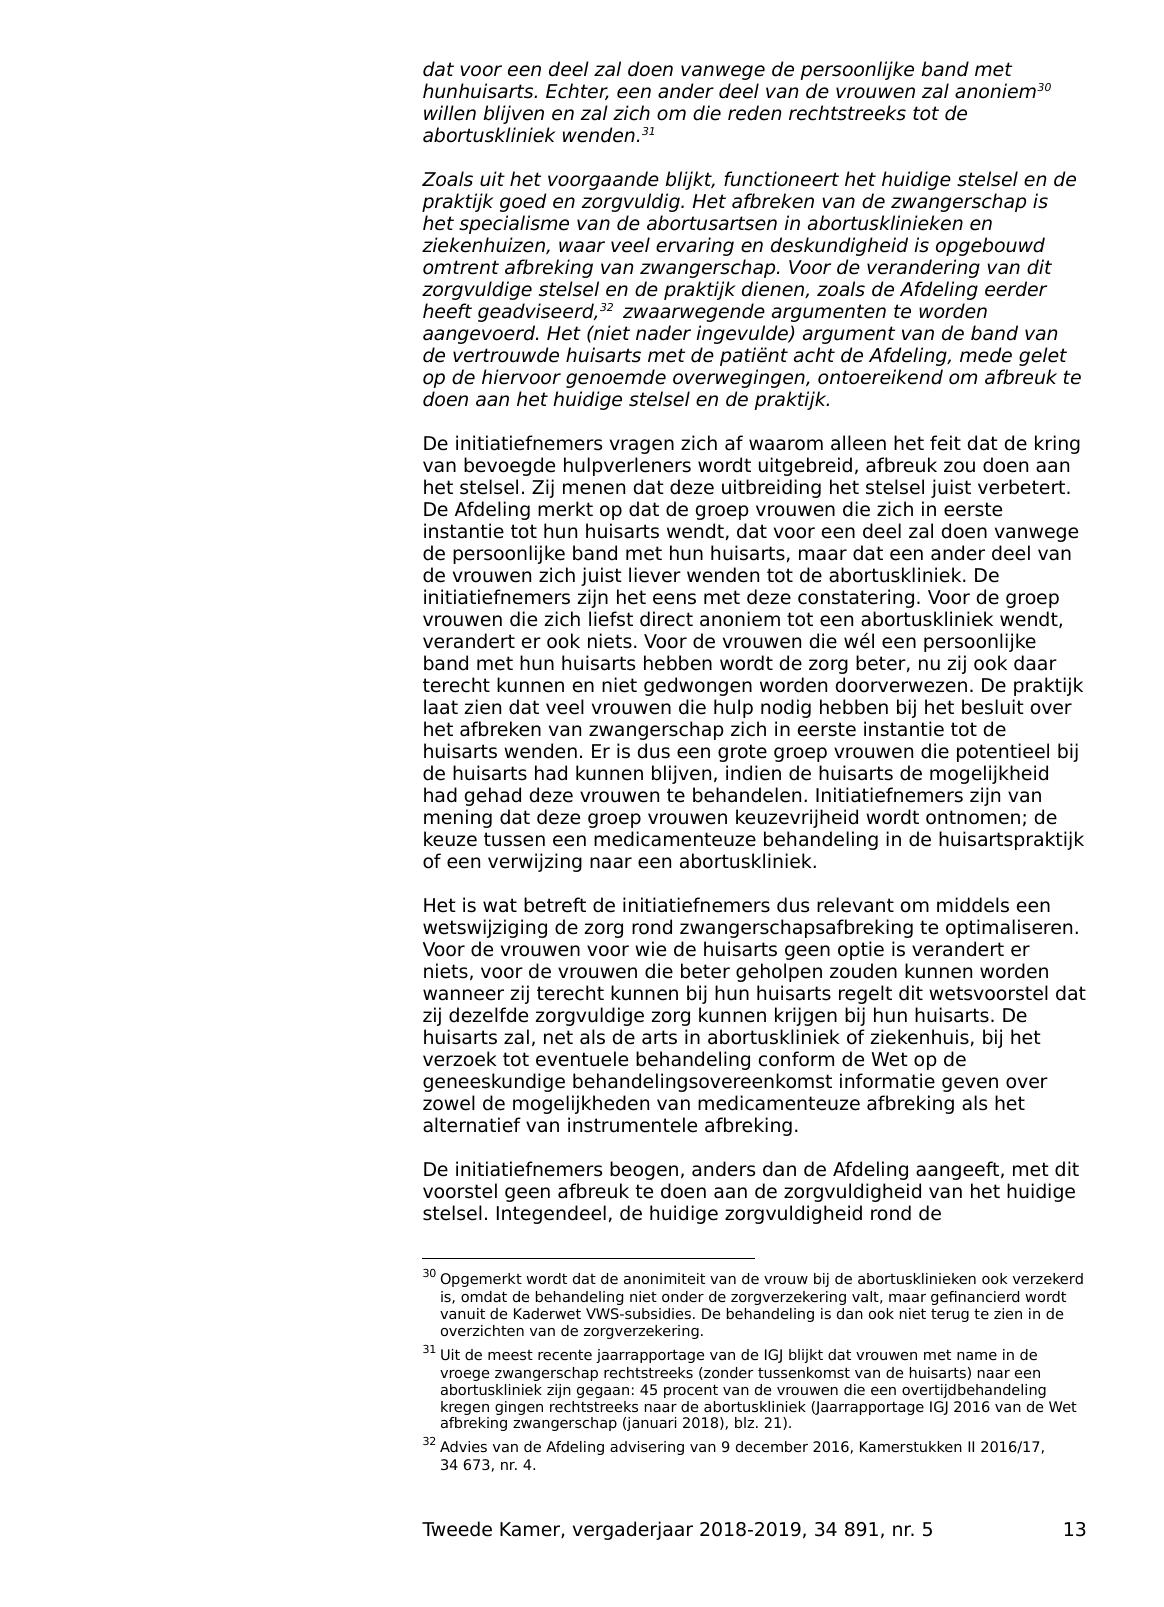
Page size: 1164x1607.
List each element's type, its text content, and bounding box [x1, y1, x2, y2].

text Zoals uit het voorgaande blijkt, functioneert het huidige stelsel en de praktijk goed en zorgvuldig. Het afbreken van de zwangerschap is het specialisme van de abortusartsen in abortusklinieken en ziekenhuizen, waar veel ervaring en deskundigheid is opgebouwd omtrent afbreking van zwangerschap. Voor de verandering van dit zorgvuldige stelsel en de praktijk dienen, zoals de Afdeling eerder heeft geadviseerd, zwaarwegende argumenten te worden aangevoerd. Het (niet nader ingevulde) argument van de band van de vertrouwde huisarts met de patiënt acht de Afdeling, mede gelet op de hiervoor genoemde overwegingen, ontoereikend om afbreuk te doen aan het huidige stelsel en de praktijk. [422, 169, 1087, 411]
text Advies van de Afdeling advisering van 9 december 2016, Kamerstukken II 2016/17, 34 673, nr. 4. [422, 1435, 1087, 1474]
text De initiatiefnemers beogen, anders dan de Afdeling aangeeft, met dit voorstel geen afbreuk te doen aan de zorgvuldigheid van het huidige stelsel. Integendeel, de huidige zorgvuldigheid rond de [422, 1159, 1087, 1225]
text Opgemerkt wordt dat de anonimiteit van de vrouw bij de abortusklinieken ook verzekerd is, omdat de behandeling niet onder de zorgverzekering valt, maar gefinancierd wordt vanuit de Kaderwet VWS-subsidies. De behandeling is dan ook niet terug te zien in de overzichten van de zorgverzekering. [422, 1267, 1087, 1340]
text Uit de meest recente jaarrapportage van de IGJ blijkt dat vrouwen met name in de vroege zwangerschap rechtstreeks (zonder tussenkomst van de huisarts) naar een abortuskliniek zijn gegaan: 45 procent van de vrouwen die een overtijdbehandeling kregen gingen rechtstreeks naar de abortuskliniek (Jaarrapportage IGJ 2016 van de Wet afbreking zwangerschap (januari 2018), blz. 21). [422, 1343, 1087, 1432]
text De initiatiefnemers vragen zich af waarom alleen het feit dat de kring van bevoegde hulpverleners wordt uitgebreid, afbreuk zou doen aan het stelsel. Zij menen dat deze uitbreiding het stelsel juist verbetert. De Afdeling merkt op dat de groep vrouwen die zich in eerste instantie tot hun huisarts wendt, dat voor een deel zal doen vanwege de persoonlijke band met hun huisarts, maar dat een ander deel van de vrouwen zich juist liever wenden tot de abortuskliniek. De initiatiefnemers zijn het eens met deze constatering. Voor de groep vrouwen die zich liefst direct anoniem tot een abortuskliniek wendt, verandert er ook niets. Voor de vrouwen die wél een persoonlijke band met hun huisarts hebben wordt de zorg beter, nu zij ook daar terecht kunnen en niet gedwongen worden doorverwezen. De praktijk laat zien dat veel vrouwen die hulp nodig hebben bij het besluit over het afbreken van zwangerschap zich in eerste instantie tot de huisarts wenden. Er is dus een grote groep vrouwen die potentieel bij de huisarts had kunnen blijven, indien de huisarts de mogelijkheid had gehad deze vrouwen te behandelen. Initiatiefnemers zijn van mening dat deze groep vrouwen keuzevrijheid wordt ontnomen; de keuze tussen een medicamenteuze behandeling in de huisartspraktijk of een verwijzing naar een abortuskliniek. [422, 433, 1087, 873]
text Het is wat betreft de initiatiefnemers dus relevant om middels een wetswijziging de zorg rond zwangerschapsafbreking te optimaliseren. Voor de vrouwen voor wie de huisarts geen optie is verandert er niets, voor de vrouwen die beter geholpen zouden kunnen worden wanneer zij terecht kunnen bij hun huisarts regelt dit wetsvoorstel dat zij dezelfde zorgvuldige zorg kunnen krijgen bij hun huisarts. De huisarts zal, net als de arts in abortuskliniek of ziekenhuis, bij het verzoek tot eventuele behandeling conform de Wet op de geneeskundige behandelingsovereenkomst informatie geven over zowel de mogelijkheden van medicamenteuze afbreking als het alternatief van instrumentele afbreking. [422, 895, 1087, 1137]
text dat voor een deel zal doen vanwege de persoonlijke band met hunhuisarts. Echter, een ander deel van de vrouwen zal anoniem willen blijven en zal zich om die reden rechtstreeks tot de abortuskliniek wenden. [422, 59, 1087, 147]
